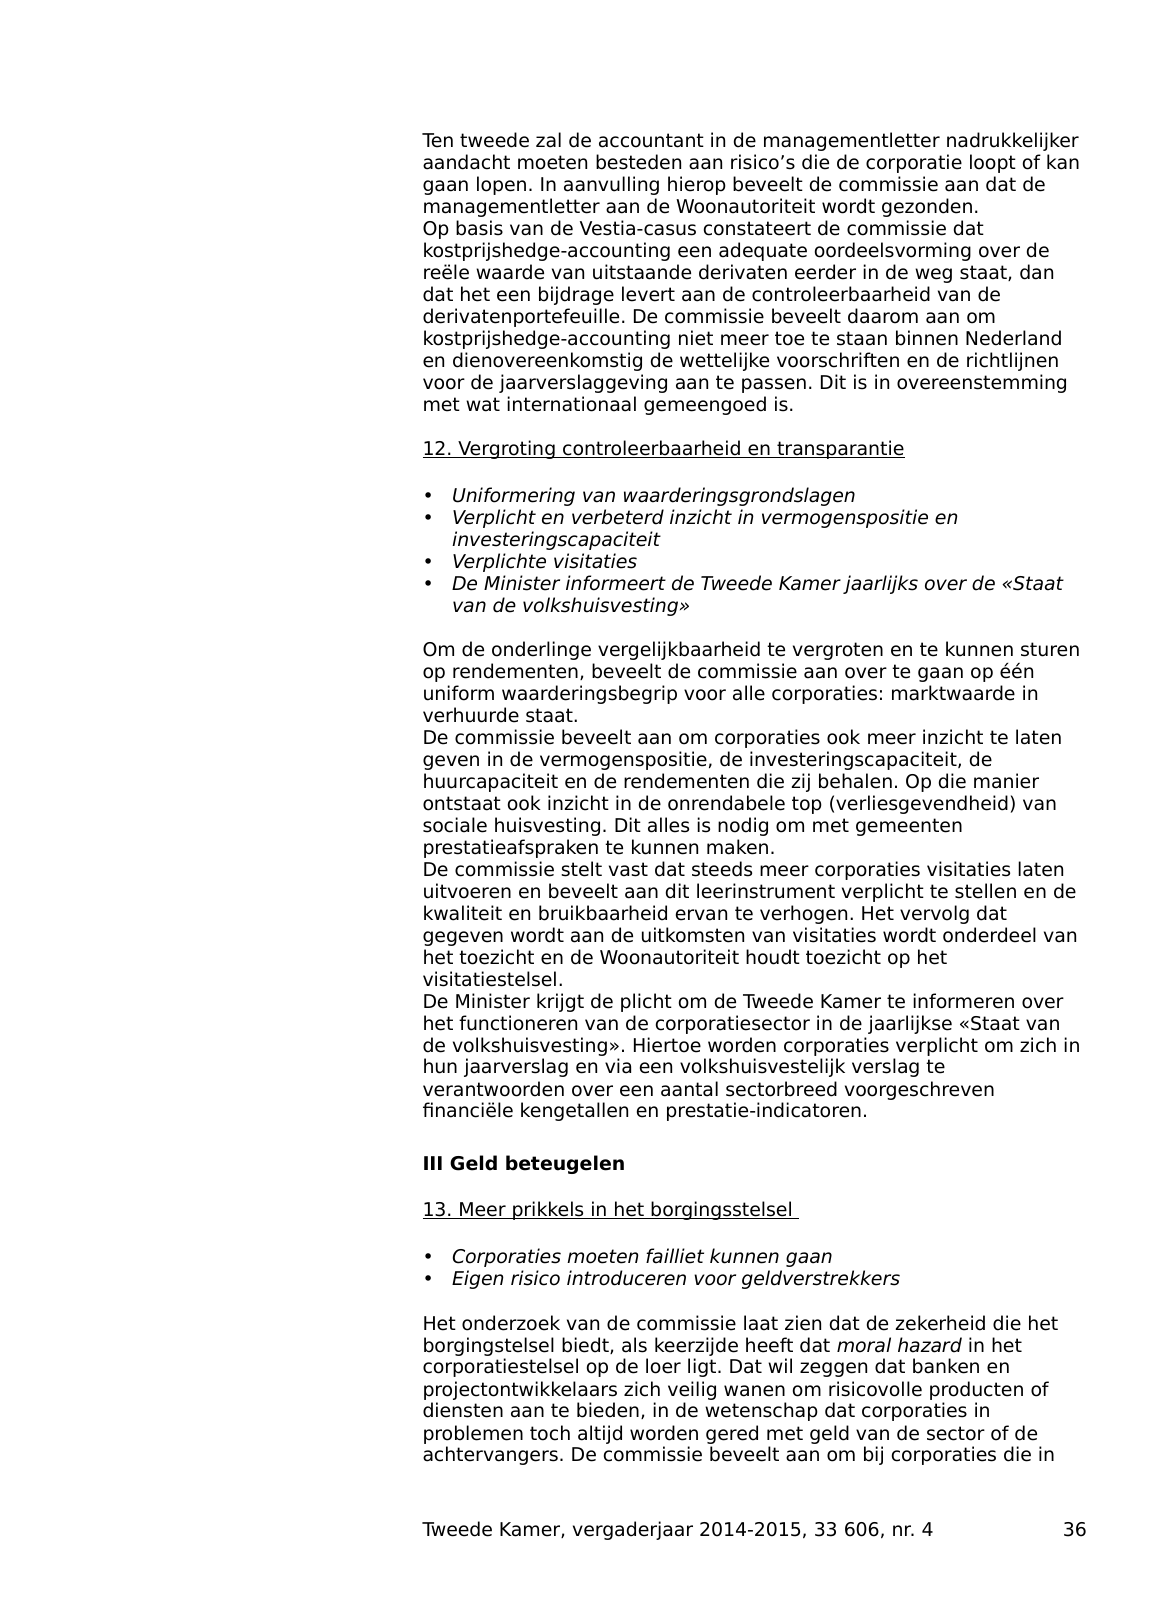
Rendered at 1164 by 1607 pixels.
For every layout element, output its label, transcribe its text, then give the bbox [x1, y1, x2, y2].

text • Eigen risico introduceren voor geldverstrekkers [422, 1268, 1087, 1290]
text Op basis van de Vestia-casus constateert de commissie dat kostprijshedge-accounting een adequate oordeelsvorming over de reële waarde van uitstaande derivaten eerder in de weg staat, dan dat het een bijdrage levert aan de controleerbaarheid van de derivatenportefeuille. De commissie beveelt daarom aan om kostprijshedge-accounting niet meer toe te staan binnen Nederland en dienovereenkomstig de wettelijke voorschriften en de richtlijnen voor de jaarverslaggeving aan te passen. Dit is in overeenstemming met wat internationaal gemeengoed is. [422, 218, 1087, 416]
text De commissie beveelt aan om corporaties ook meer inzicht te laten geven in de vermogenspositie, de investeringscapaciteit, de huurcapaciteit en de rendementen die zij behalen. Op die manier ontstaat ook inzicht in de onrendabele top (verliesgevendheid) van sociale huisvesting. Dit alles is nodig om met gemeenten prestatieafspraken te kunnen maken. [422, 727, 1087, 859]
text • Corporaties moeten failliet kunnen gaan [422, 1246, 1087, 1268]
subtitle 13. Meer prikkels in het borgingsstelsel [422, 1199, 1087, 1221]
text De Minister krijgt de plicht om de Tweede Kamer te informeren over het functioneren van de corporatiesector in de jaarlijkse «Staat van de volkshuisvesting». Hiertoe worden corporaties verplicht om zich in hun jaarverslag en via een volkshuisvestelijk verslag te verantwoorden over een aantal sectorbreed voorgeschreven financiële kengetallen en prestatie-indicatoren. [422, 991, 1087, 1122]
subtitle III Geld beteugelen [422, 1152, 1087, 1174]
text Om de onderlinge vergelijkbaarheid te vergroten en te kunnen sturen op rendementen, beveelt de commissie aan over te gaan op één uniform waarderingsbegrip voor alle corporaties: marktwaarde in verhuurde staat. [422, 639, 1087, 727]
text • De Minister informeert de Tweede Kamer jaarlijks over de «Staat van de volkshuisvesting» [422, 573, 1087, 617]
text Ten tweede zal de accountant in de managementletter nadrukkelijker aandacht moeten besteden aan risico’s die de corporatie loopt of kan gaan lopen. In aanvulling hierop beveelt de commissie aan dat de managementletter aan de Woonautoriteit wordt gezonden. [422, 130, 1087, 218]
text • Verplichte visitaties [422, 551, 1087, 573]
text De commissie stelt vast dat steeds meer corporaties visitaties laten uitvoeren en beveelt aan dit leerinstrument verplicht te stellen en de kwaliteit en bruikbaarheid ervan te verhogen. Het vervolg dat gegeven wordt aan de uitkomsten van visitaties wordt onderdeel van het toezicht en de Woonautoriteit houdt toezicht op het visitatiestelsel. [422, 859, 1087, 991]
text • Uniformering van waarderingsgrondslagen [422, 485, 1087, 507]
text Het onderzoek van de commissie laat zien dat de zekerheid die het borgingstelsel biedt, als keerzijde heeft dat moral hazard in het corporatiestelsel op de loer ligt. Dat wil zeggen dat banken en projectontwikkelaars zich veilig wanen om risicovolle producten of diensten aan te bieden, in de wetenschap dat corporaties in problemen toch altijd worden gered met geld van de sector of de achtervangers. De commissie beveelt aan om bij corporaties die in [422, 1312, 1087, 1466]
text • Verplicht en verbeterd inzicht in vermogenspositie en investeringscapaciteit [422, 507, 1087, 551]
subtitle 12. Vergroting controleerbaarheid en transparantie [422, 438, 1087, 460]
